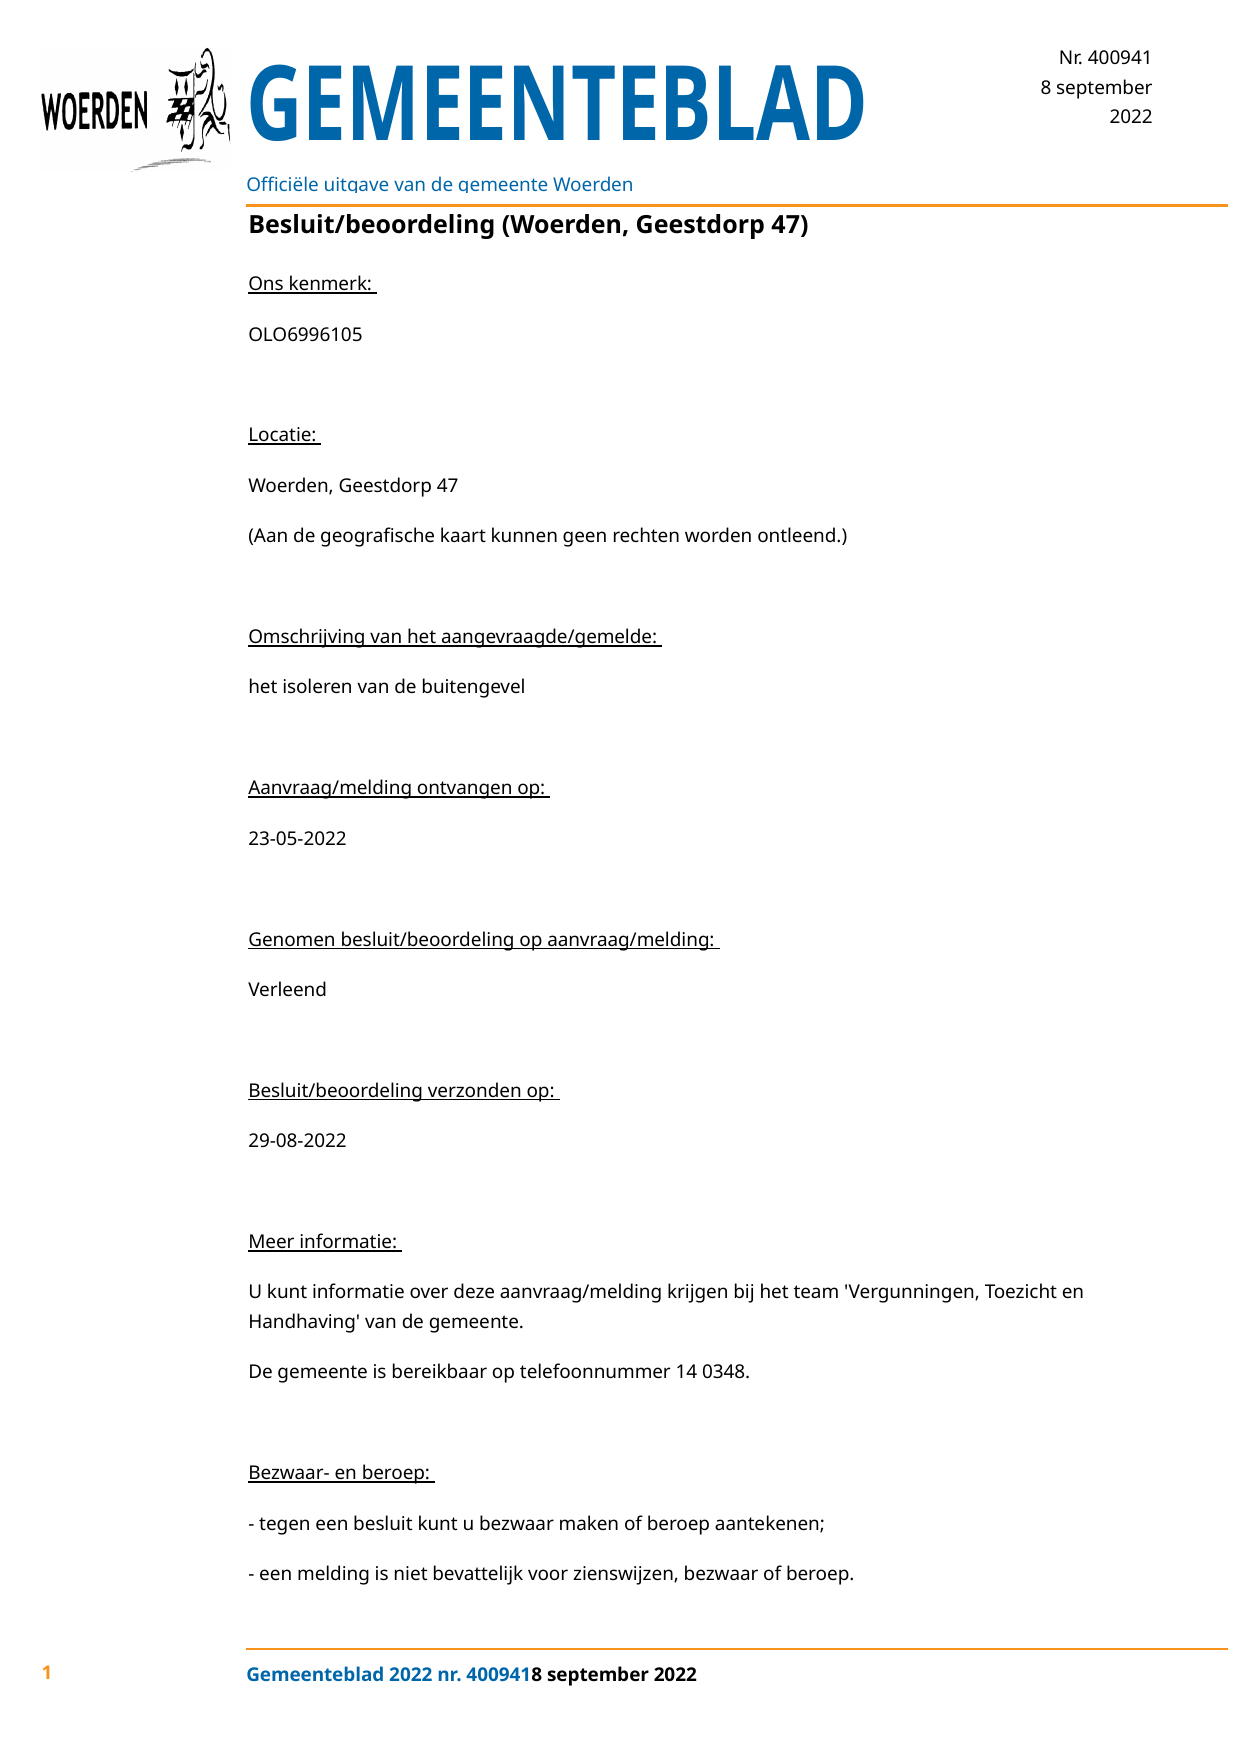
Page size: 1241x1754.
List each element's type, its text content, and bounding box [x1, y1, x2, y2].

text Omschrijving van het aangevraagde/gemelde: [248, 623, 1152, 649]
text Aanvraag/melding ontvangen op: [248, 774, 1152, 800]
text De gemeente is bereikbaar op telefoonnummer 14 0348. [248, 1359, 1152, 1384]
text 29-08-2022 [248, 1127, 1152, 1153]
text Woerden, Geestdorp 47 [248, 472, 1152, 498]
text (Aan de geografische kaart kunnen geen rechten worden ontleend.) [248, 522, 1152, 548]
text Bezwaar- en beroep: [248, 1459, 1152, 1485]
text Locatie: [248, 422, 1152, 447]
text U kunt informatie over deze aanvraag/melding krijgen bij het team 'Vergunningen, Toezicht en Handhaving' van de gemeente. [248, 1279, 1152, 1334]
text Verleend [248, 976, 1152, 1002]
text het isoleren van de buitengevel [248, 674, 1152, 699]
text - tegen een besluit kunt u bezwaar maken of beroep aantekenen; [248, 1510, 1152, 1536]
text Besluit/beoordeling verzonden op: [248, 1077, 1152, 1103]
text Genomen besluit/beoordeling op aanvraag/melding: [248, 926, 1152, 951]
text Meer informatie: [248, 1228, 1152, 1254]
text 23-05-2022 [248, 825, 1152, 851]
text Ons kenmerk: [248, 270, 1152, 296]
text - een melding is niet bevattelijk voor zienswijzen, bezwaar of beroep. [248, 1560, 1152, 1586]
text OLO6996105 [248, 321, 1152, 346]
picture [41, 47, 231, 172]
text Besluit/beoordeling (Woerden, Geestdorp 47) [248, 207, 1152, 241]
